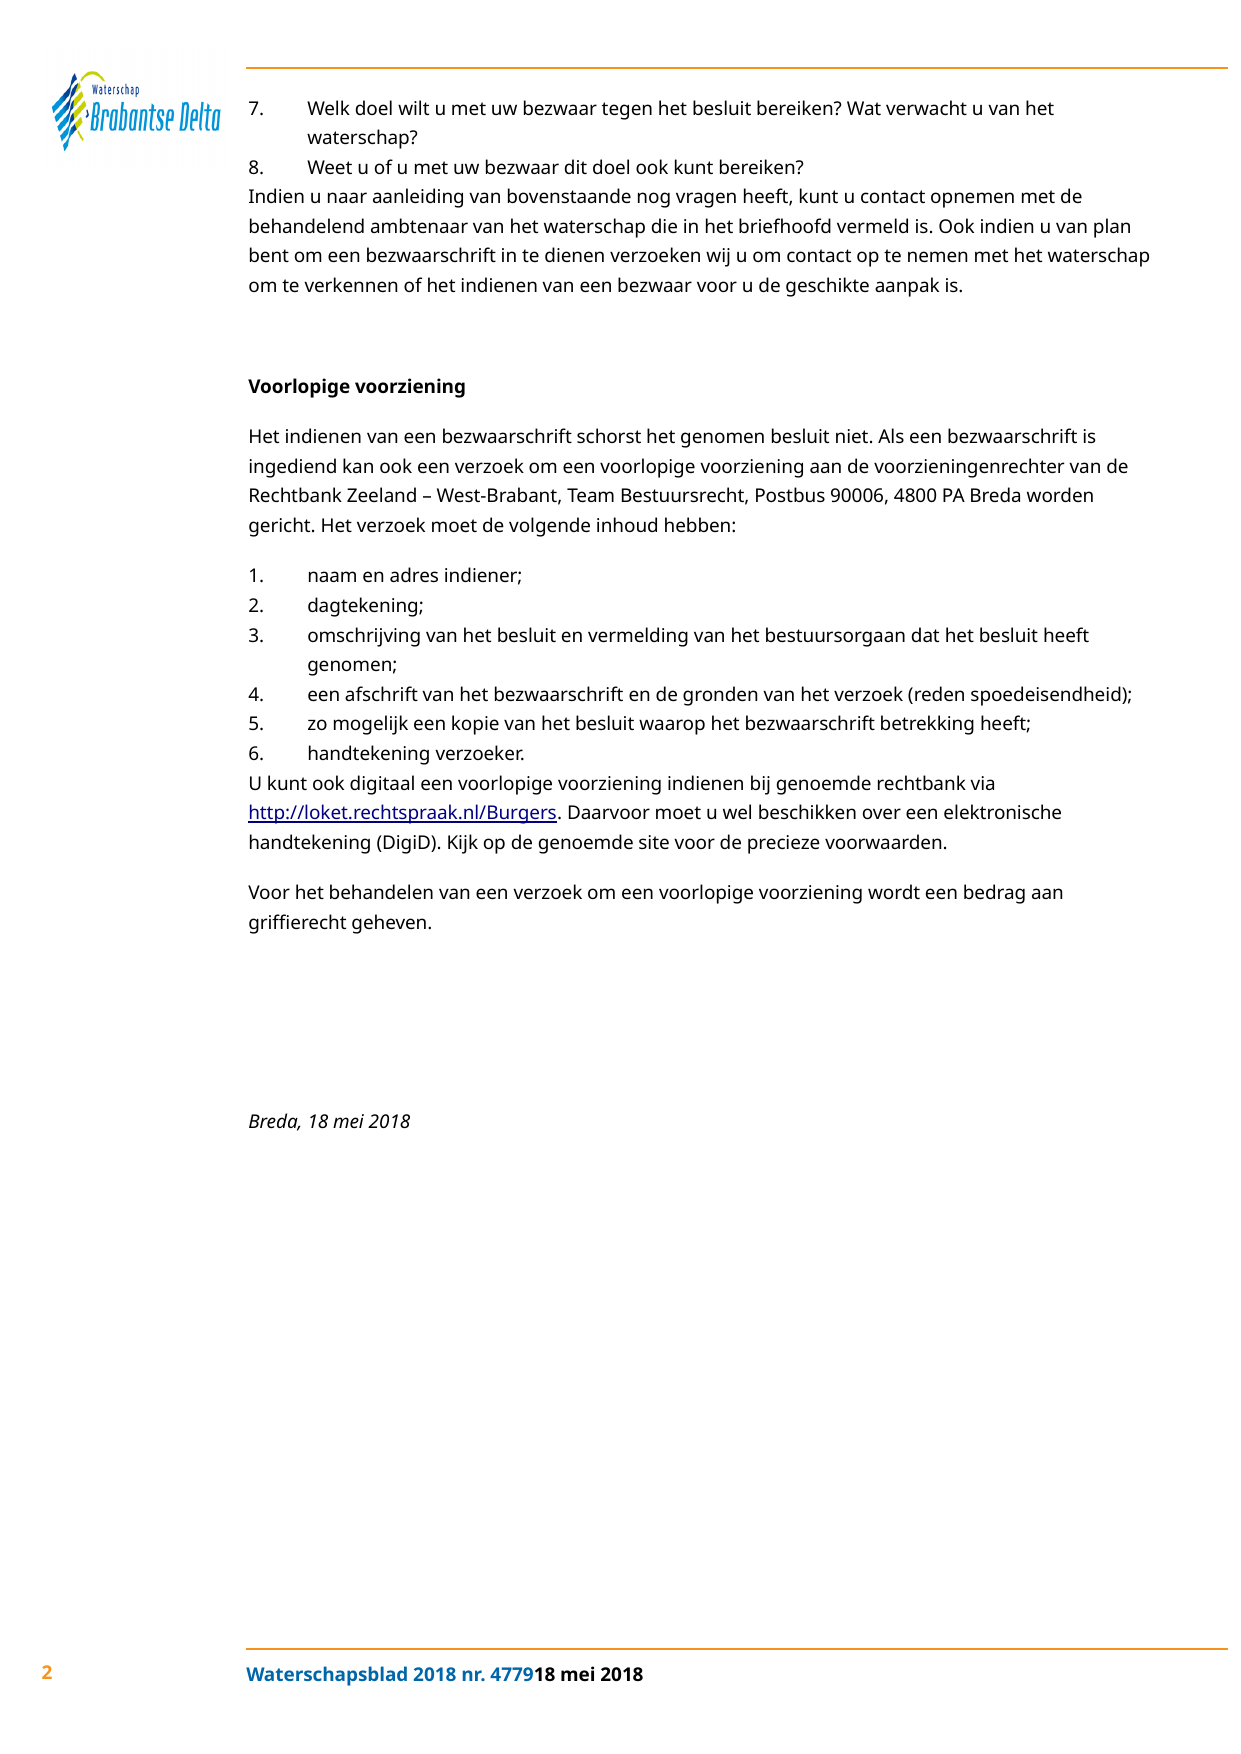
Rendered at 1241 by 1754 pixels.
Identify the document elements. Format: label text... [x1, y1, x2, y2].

list zo mogelijk een kopie van het besluit waarop het bezwaarschrift betrekking heeft; [248, 711, 1152, 736]
list een afschrift van het bezwaarschrift en de gronden van het verzoek (reden spoedeisendheid); [248, 681, 1152, 707]
text Indien u naar aanleiding van bovenstaande nog vragen heeft, kunt u contact opnemen met de behandelend ambtenaar van het waterschap die in het briefhoofd vermeld is. Ook indien u van plan bent om een bezwaarschrift in te dienen verzoeken wij u om contact op te nemen met het waterschap om te verkennen of het indienen van een bezwaar voor u de geschikte aanpak is. [248, 183, 1152, 298]
list Welk doel wilt u met uw bezwaar tegen het besluit bereiken? Wat verwacht u van het waterschap? [248, 95, 1152, 150]
list omschrijving van het besluit en vermelding van het bestuursorgaan dat het besluit heeft genomen; [248, 622, 1152, 677]
list naam en adres indiener; [248, 563, 1152, 588]
text Het indienen van een bezwaarschrift schorst het genomen besluit niet. Als een bezwaarschrift is ingediend kan ook een verzoek om een voorlopige voorziening aan de voorzieningenrechter van de Rechtbank Zeeland – West-Brabant, Team Bestuursrecht, Postbus 90006, 4800 PA Breda worden gericht. Het verzoek moet de volgende inhoud hebben: [248, 423, 1152, 538]
list Weet u of u met uw bezwaar dit doel ook kunt bereiken? [248, 154, 1152, 180]
picture [41, 47, 231, 172]
text Breda, 18 mei 2018 [248, 1108, 1152, 1134]
text Voorlopige voorziening [248, 373, 1152, 399]
list dagtekening; [248, 592, 1152, 618]
list handtekening verzoeker. [248, 740, 1152, 766]
text U kunt ook digitaal een voorlopige voorziening indienen bij genoemde rechtbank via http://loket.rechtspraak.nl/Burgers. Daarvoor moet u wel beschikken over een elektronische handtekening (DigiD). Kijk op de genoemde site voor de precieze voorwaarden. [248, 770, 1152, 855]
text Voor het behandelen van een verzoek om een voorlopige voorziening wordt een bedrag aan griffierecht geheven. [248, 879, 1152, 935]
